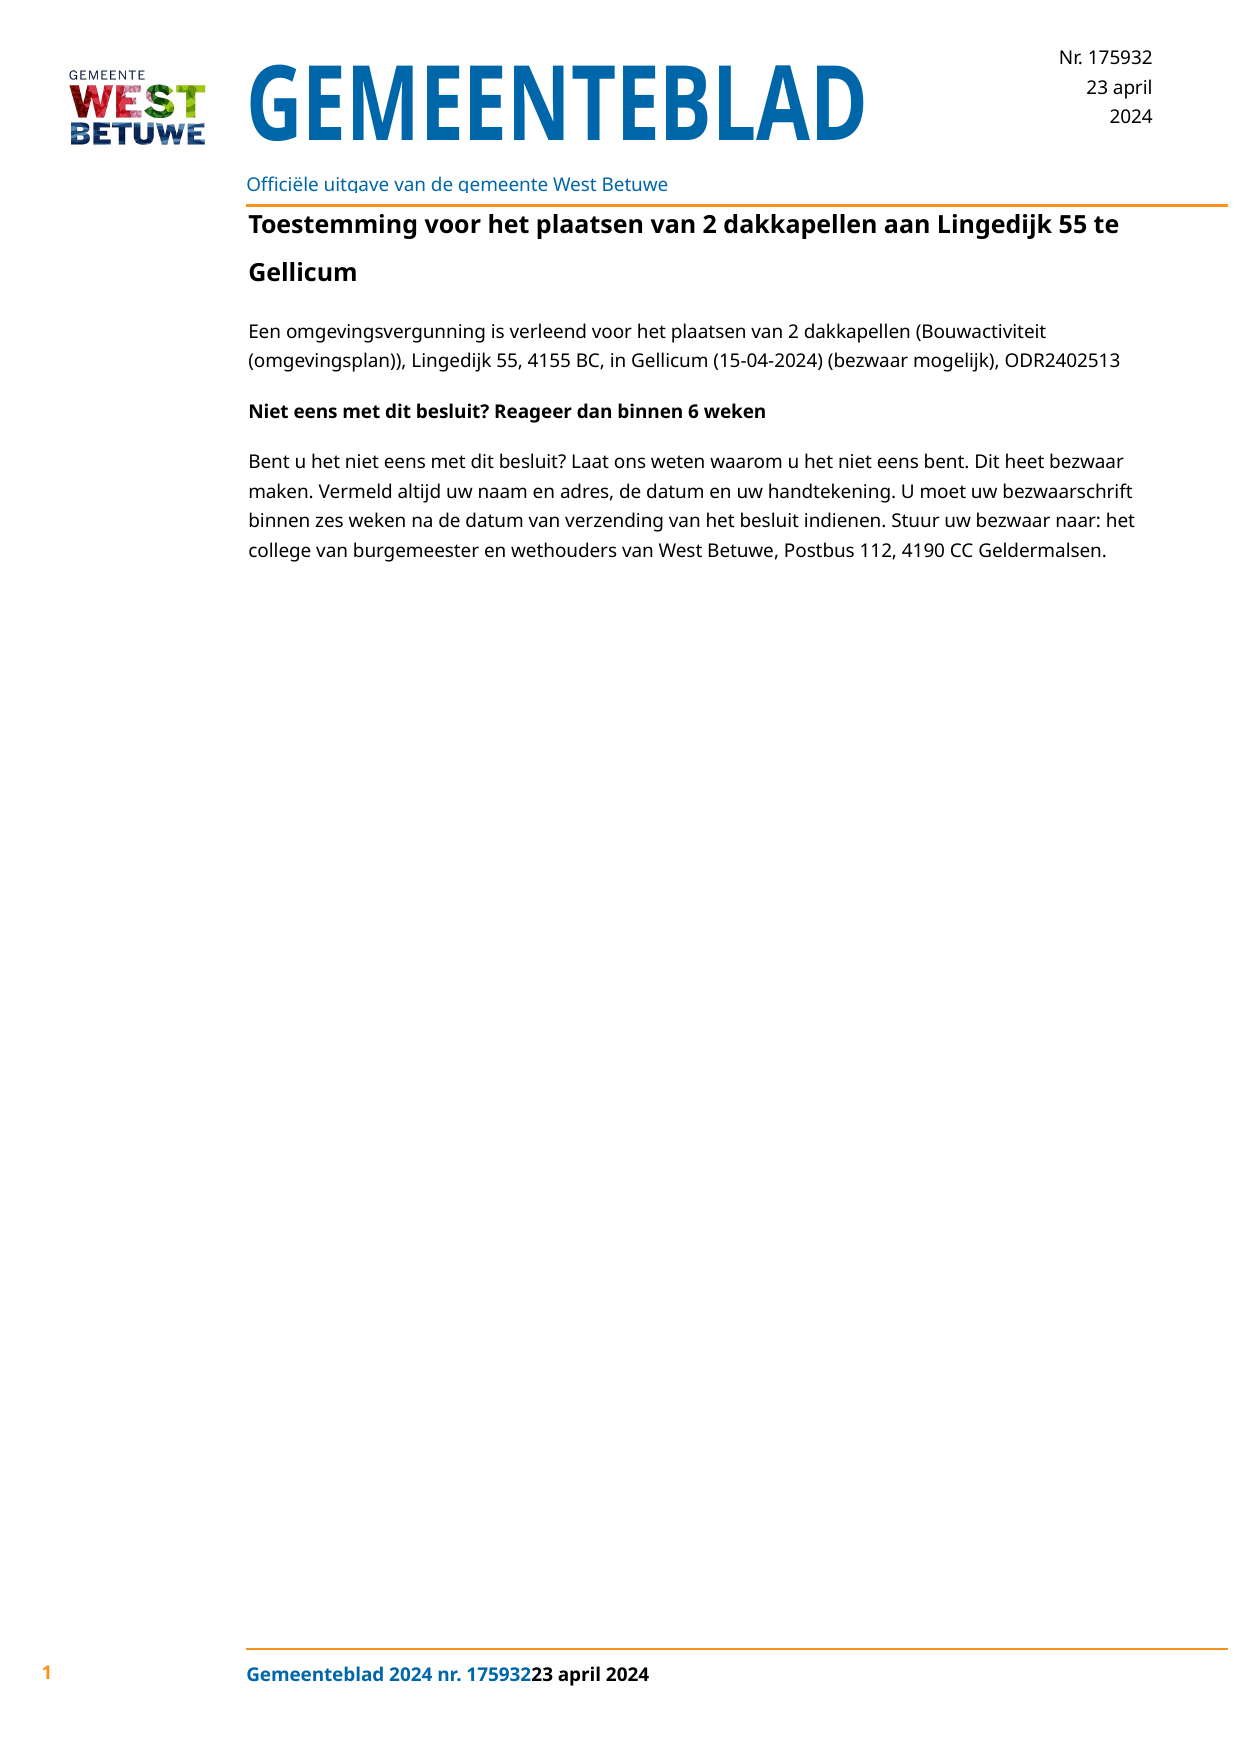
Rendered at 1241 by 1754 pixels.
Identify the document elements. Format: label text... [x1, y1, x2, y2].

text Niet eens met dit besluit? Reageer dan binnen 6 weken [248, 398, 1152, 424]
picture [41, 47, 231, 172]
text Toestemming voor het plaatsen van 2 dakkapellen aan Lingedijk 55 te Gellicum [248, 207, 1152, 288]
text Bent u het niet eens met dit besluit? Laat ons weten waarom u het niet eens bent. Dit heet bezwaar maken. Vermeld altijd uw naam en adres, de datum en uw handtekening. U moet uw bezwaarschrift binnen zes weken na de datum van verzending van het besluit indienen. Stuur uw bezwaar naar: het college van burgemeester en wethouders van West Betuwe, Postbus 112, 4190 CC Geldermalsen. [248, 448, 1152, 563]
text Een omgevingsvergunning is verleend voor het plaatsen van 2 dakkapellen (Bouwactiviteit (omgevingsplan)), Lingedijk 55, 4155 BC, in Gellicum (15-04-2024) (bezwaar mogelijk), ODR2402513 [248, 318, 1152, 373]
